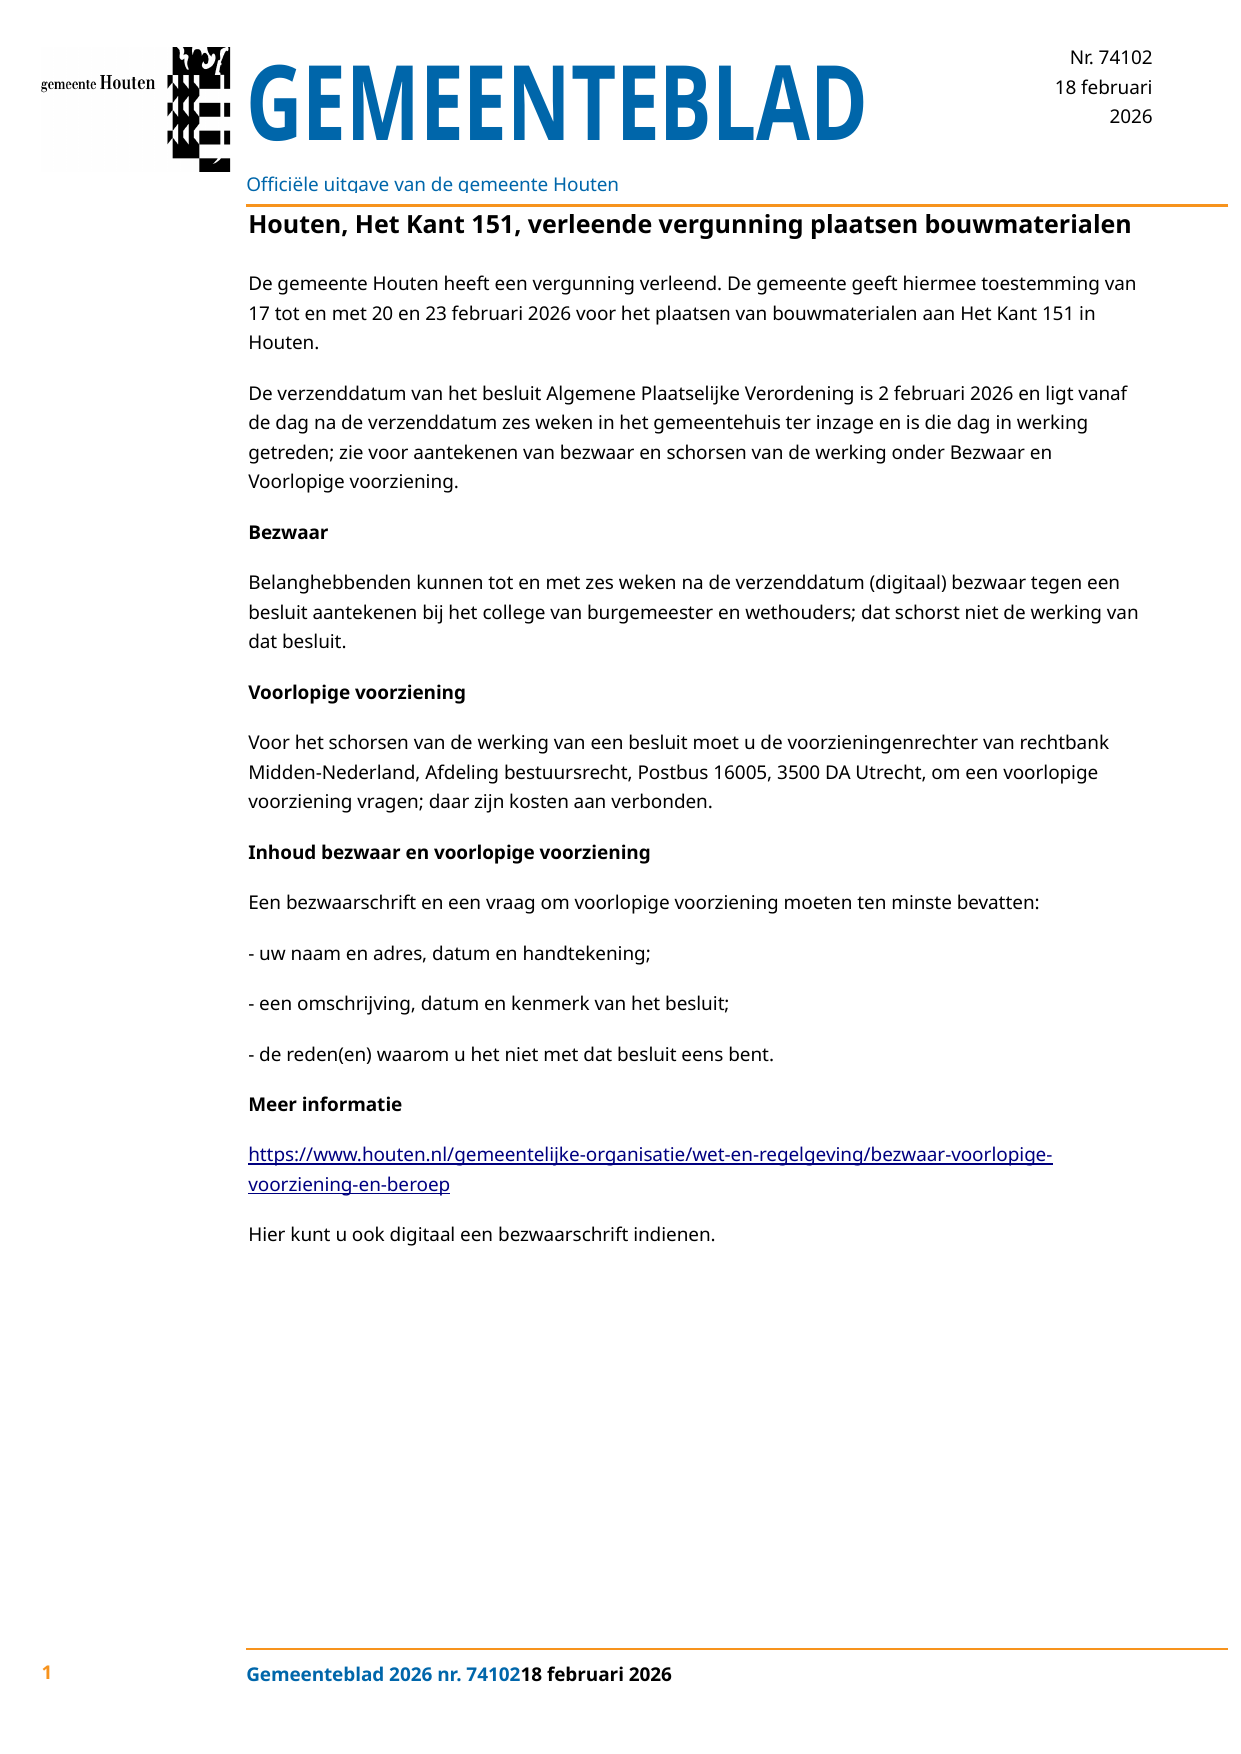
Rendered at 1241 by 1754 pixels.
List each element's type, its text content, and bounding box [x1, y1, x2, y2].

text https://www.houten.nl/gemeentelijke-organisatie/wet-en-regelgeving/bezwaar-voorlopige-voorziening-en-beroep [248, 1142, 1152, 1197]
text Inhoud bezwaar en voorlopige voorziening [248, 839, 1152, 865]
text Voor het schorsen van de werking van een besluit moet u de voorzieningenrechter van rechtbank Midden-Nederland, Afdeling bestuursrecht, Postbus 16005, 3500 DA Utrecht, om een voorlopige voorziening vragen; daar zijn kosten aan verbonden. [248, 729, 1152, 814]
text Voorlopige voorziening [248, 679, 1152, 705]
text - een omschrijving, datum en kenmerk van het besluit; [248, 990, 1152, 1016]
text Hier kunt u ook digitaal een bezwaarschrift indienen. [248, 1222, 1152, 1247]
text De verzenddatum van het besluit Algemene Plaatselijke Verordening is 2 februari 2026 en ligt vanaf de dag na de verzenddatum zes weken in het gemeentehuis ter inzage en is die dag in werking getreden; zie voor aantekenen van bezwaar en schorsen van de werking onder Bezwaar en Voorlopige voorziening. [248, 380, 1152, 494]
text Een bezwaarschrift en een vraag om voorlopige voorziening moeten ten minste bevatten: [248, 889, 1152, 915]
text Bezwaar [248, 519, 1152, 545]
picture [41, 47, 231, 172]
text Belanghebbenden kunnen tot en met zes weken na de verzenddatum (digitaal) bezwaar tegen een besluit aantekenen bij het college van burgemeester en wethouders; dat schorst niet de werking van dat besluit. [248, 569, 1152, 654]
text - uw naam en adres, datum en handtekening; [248, 940, 1152, 966]
text - de reden(en) waarom u het niet met dat besluit eens bent. [248, 1041, 1152, 1066]
text Meer informatie [248, 1091, 1152, 1117]
text De gemeente Houten heeft een vergunning verleend. De gemeente geeft hiermee toestemming van 17 tot en met 20 en 23 februari 2026 voor het plaatsen van bouwmaterialen aan Het Kant 151 in Houten. [248, 270, 1152, 355]
text Houten, Het Kant 151, verleende vergunning plaatsen bouwmaterialen [248, 207, 1152, 241]
